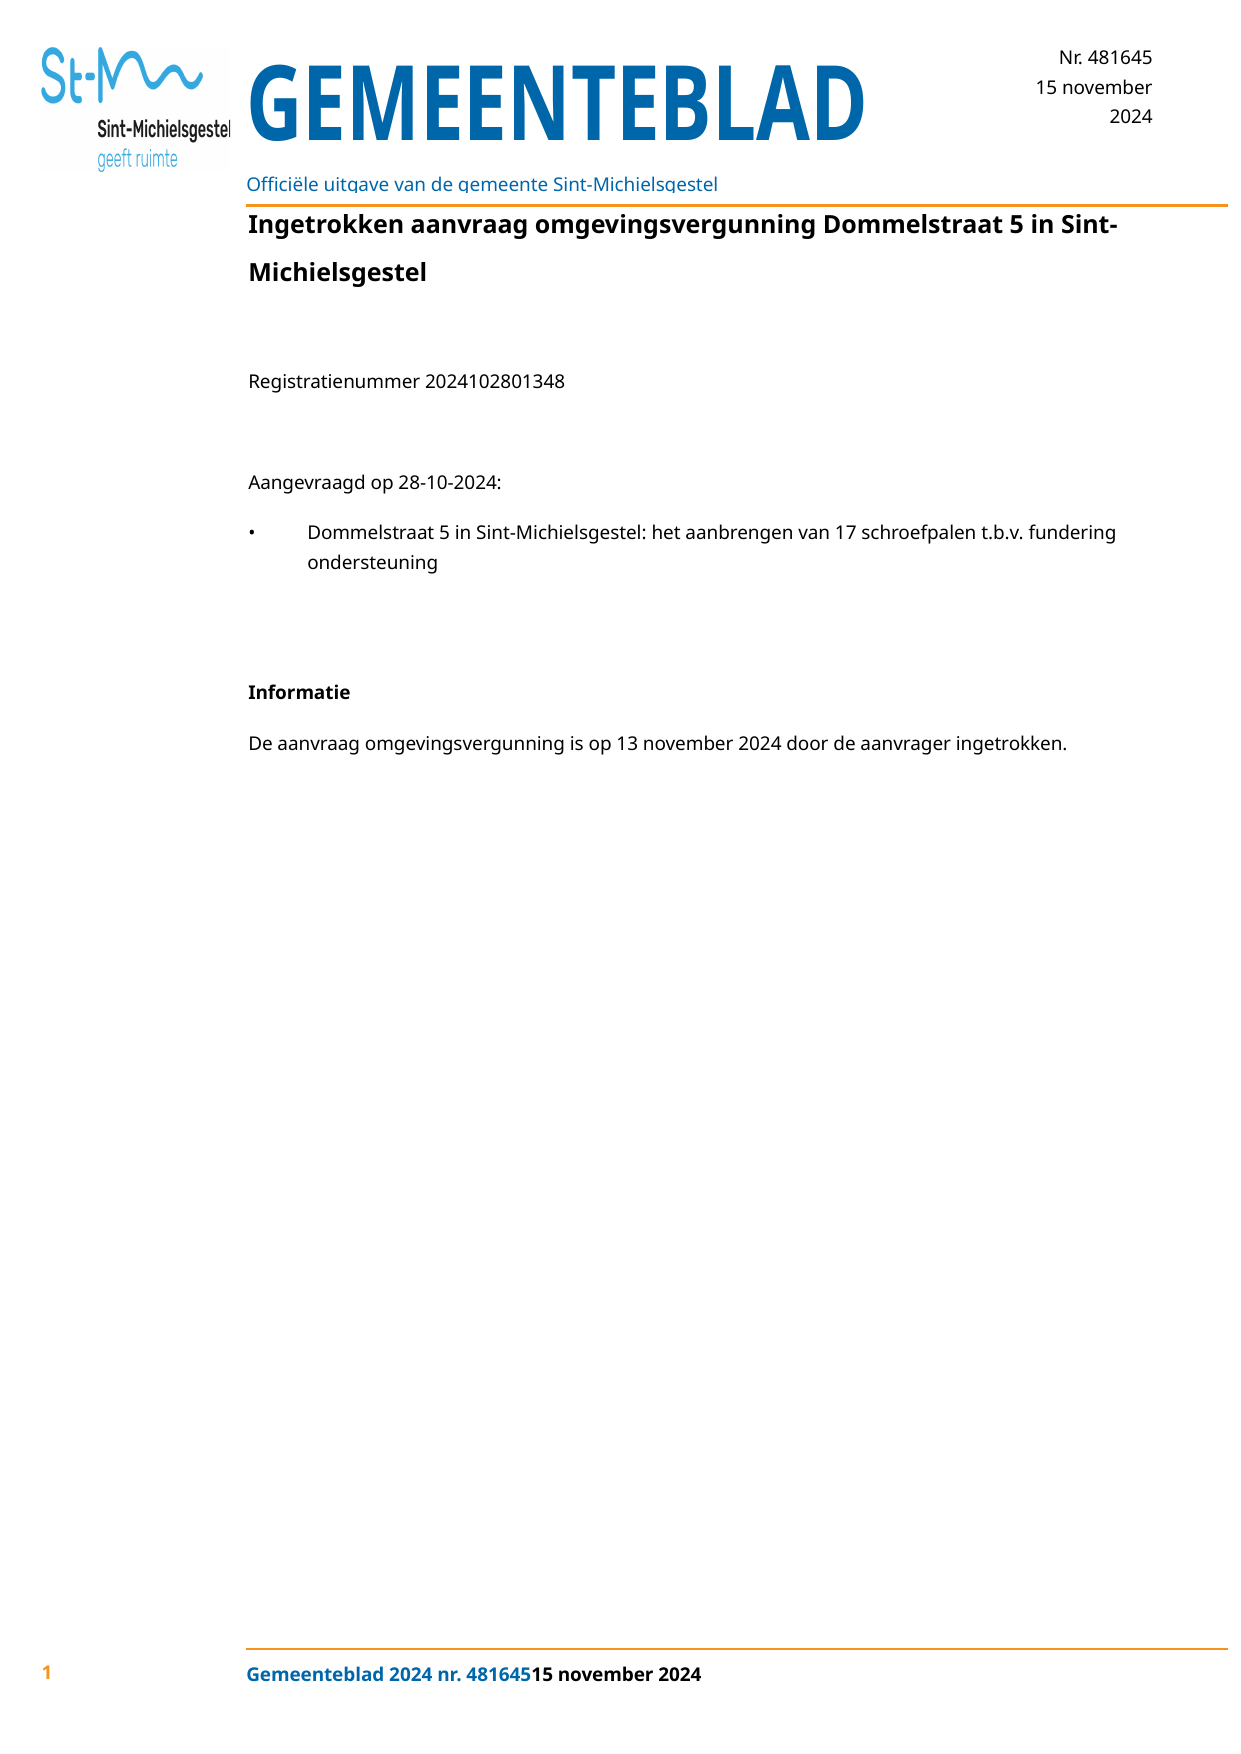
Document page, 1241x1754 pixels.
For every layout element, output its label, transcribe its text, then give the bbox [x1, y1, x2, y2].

text Registratienummer 2024102801348 [248, 368, 1152, 394]
text De aanvraag omgevingsvergunning is op 13 november 2024 door de aanvrager ingetrokken. [248, 730, 1152, 756]
text Aangevraagd op 28-10-2024: [248, 469, 1152, 495]
text Informatie [248, 679, 1152, 705]
list Dommelstraat 5 in Sint-Michielsgestel: het aanbrengen van 17 schroefpalen t.b.v. fundering ondersteuning [248, 519, 1152, 575]
picture [41, 47, 231, 172]
text Ingetrokken aanvraag omgevingsvergunning Dommelstraat 5 in Sint-Michielsgestel [248, 207, 1152, 288]
